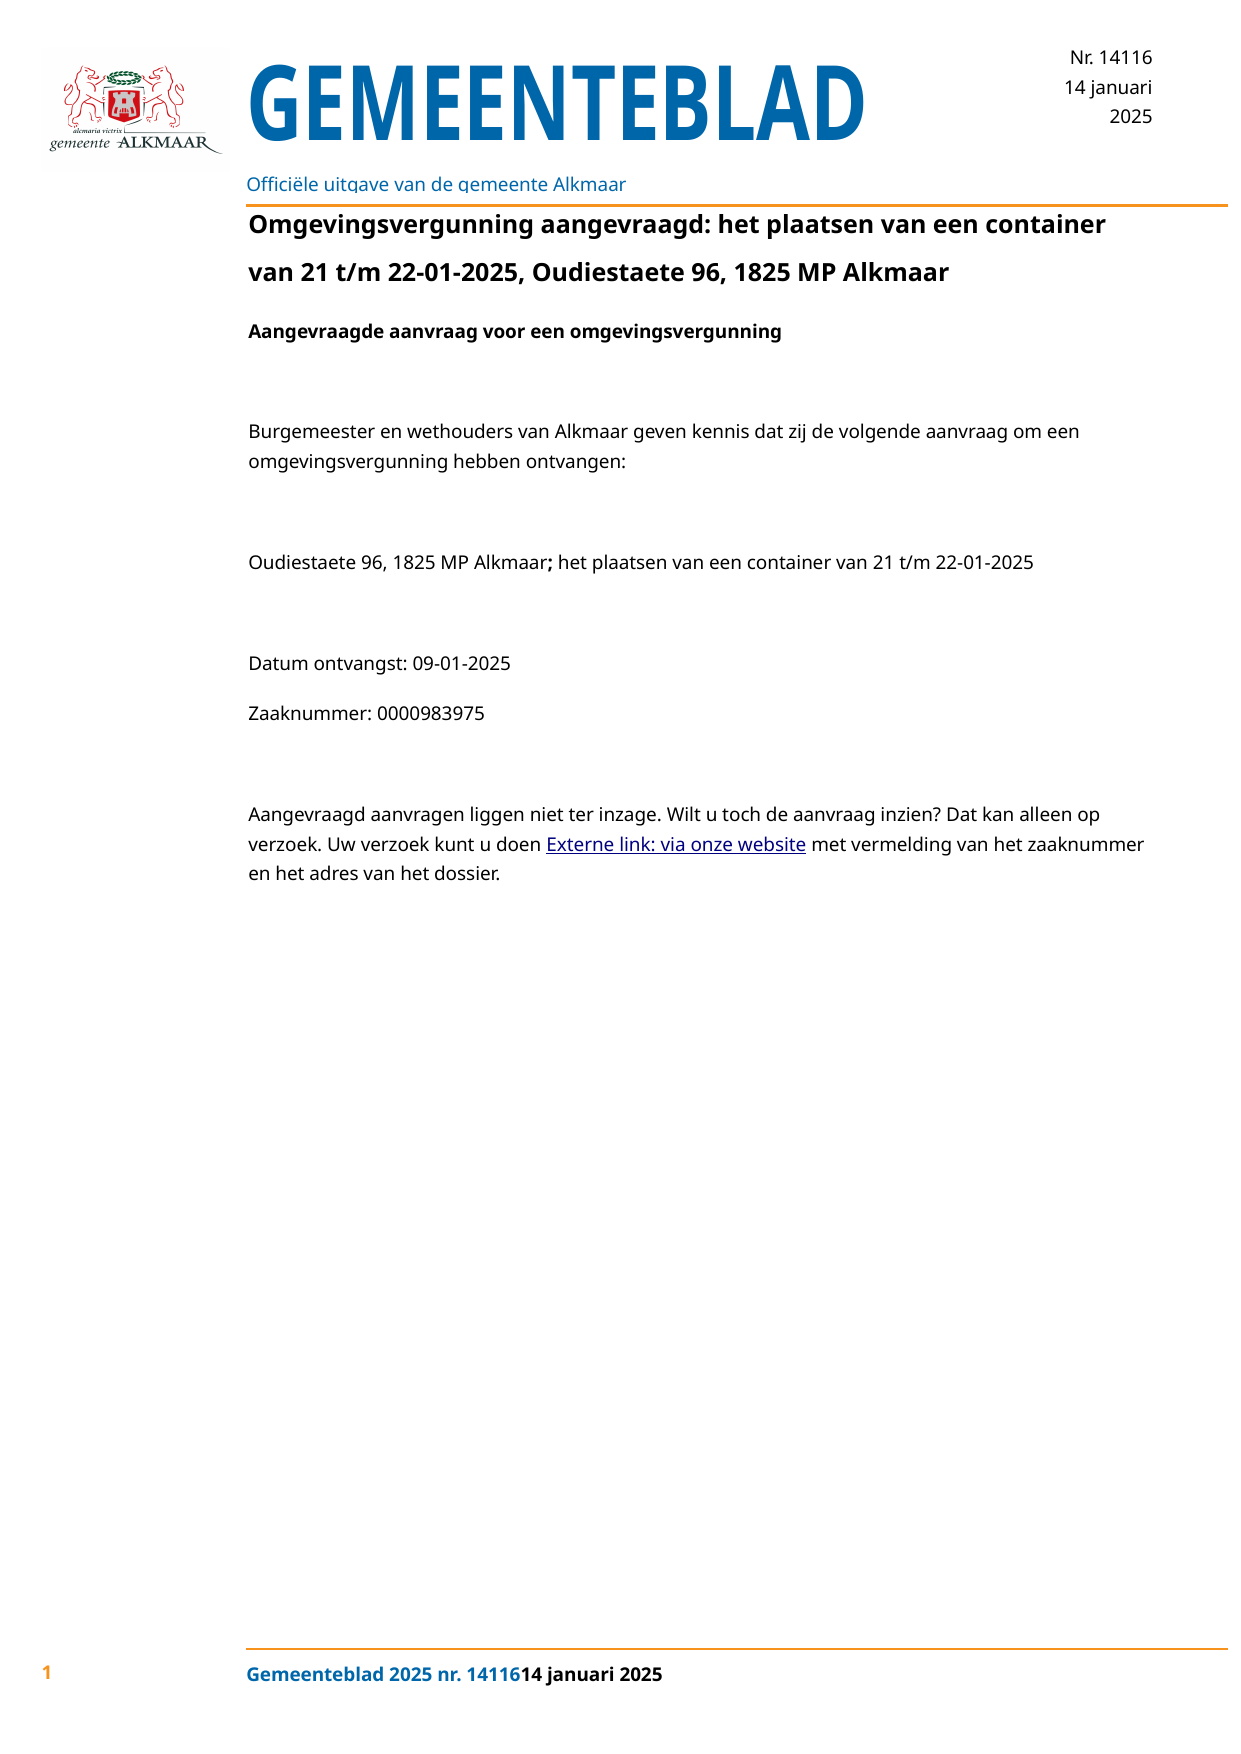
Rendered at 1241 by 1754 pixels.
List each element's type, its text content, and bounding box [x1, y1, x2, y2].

text Burgemeester en wethouders van Alkmaar geven kennis dat zij de volgende aanvraag om een omgevingsvergunning hebben ontvangen: [248, 419, 1152, 474]
text Aangevraagd aanvragen liggen niet ter inzage. Wilt u toch de aanvraag inzien? Dat kan alleen op verzoek. Uw verzoek kunt u doen Externe link: via onze website met vermelding van het zaaknummer en het adres van het dossier. [248, 801, 1152, 886]
text Omgevingsvergunning aangevraagd: het plaatsen van een container van 21 t/m 22-01-2025, Oudiestaete 96, 1825 MP Alkmaar [248, 207, 1152, 288]
text Aangevraagde aanvraag voor een omgevingsvergunning [248, 318, 1152, 344]
text Datum ontvangst: 09-01-2025 [248, 650, 1152, 676]
text Oudiestaete 96, 1825 MP Alkmaar; het plaatsen van een container van 21 t/m 22-01-2025 [248, 549, 1152, 575]
picture [41, 47, 231, 172]
text Zaaknummer: 0000983975 [248, 700, 1152, 726]
